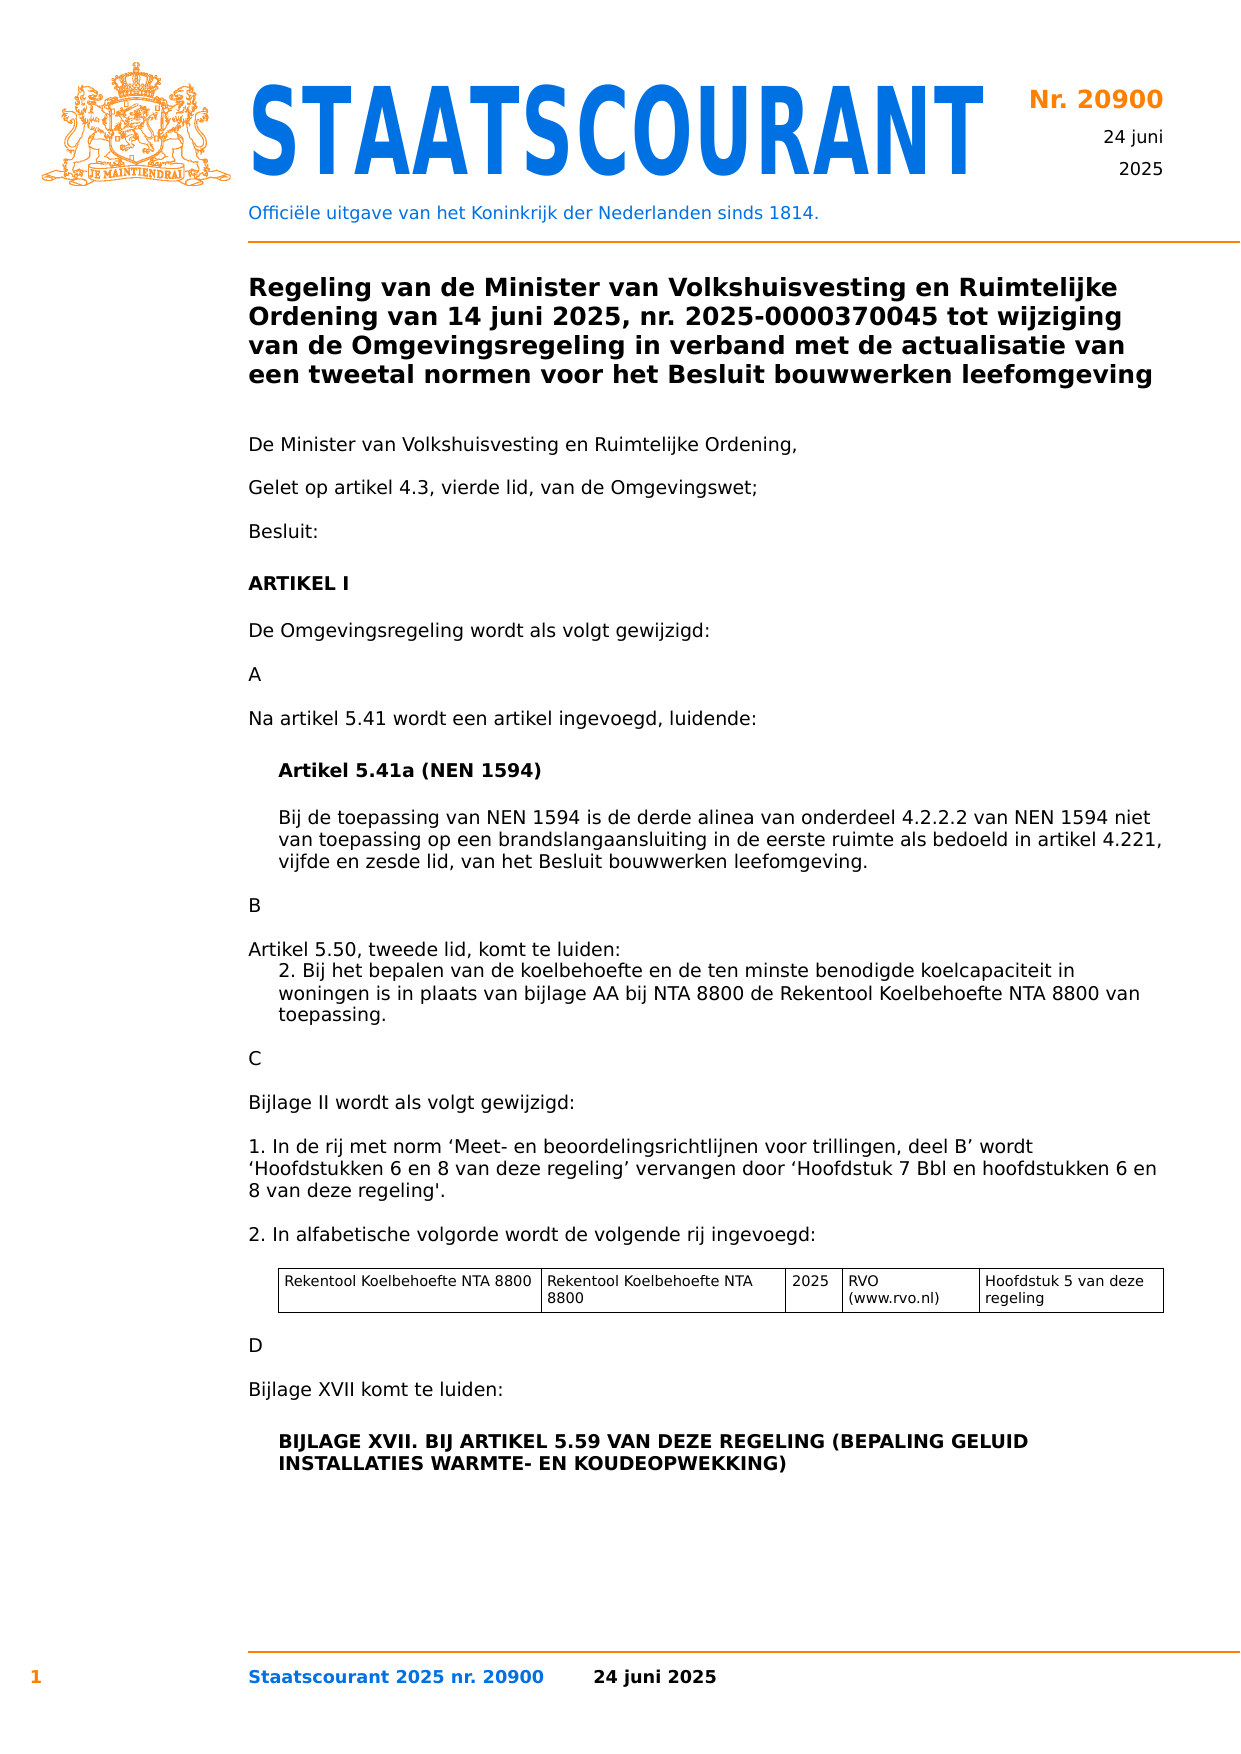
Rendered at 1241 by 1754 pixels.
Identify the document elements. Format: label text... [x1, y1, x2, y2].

table_header Hoofdstuk 5 van deze regeling [980, 1269, 1163, 1312]
subtitle Regeling van de Minister van Volkshuisvesting en Ruimtelijke Ordening van 14 juni 2025, nr. 2025-0000370045 tot wijziging van de Omgevingsregeling in verband met de actualisatie van een tweetal normen voor het Besluit bouwwerken leefomgeving [248, 273, 1163, 390]
text B [248, 894, 1163, 917]
text C [248, 1048, 1163, 1070]
picture [41, 62, 231, 186]
text Bij de toepassing van NEN 1594 is de derde alinea van onderdeel 4.2.2.2 van NEN 1594 niet van toepassing op een brandslangaansluiting in de eerste ruimte als bedoeld in artikel 4.221, vijfde en zesde lid, van het Besluit bouwwerken leefomgeving. [278, 807, 1163, 873]
subtitle BIJLAGE XVII. BIJ ARTIKEL 5.59 VAN DEZE REGELING (BEPALING GELUID INSTALLATIES WARMTE- EN KOUDEOPWEKKING) [278, 1431, 1163, 1475]
table_header STAATSCOURANT [248, 62, 998, 203]
table_cell Officiële uitgave van het Koninkrijk der Nederlanden sinds 1814. [248, 203, 1240, 241]
text Besluit: [248, 521, 1163, 543]
table_header Rekentool Koelbehoefte NTA 8800 [279, 1269, 541, 1312]
table_header Rekentool Koelbehoefte NTA 8800 [542, 1269, 785, 1312]
table_header 2025 [786, 1269, 842, 1312]
text Gelet op artikel 4.3, vierde lid, van de Omgevingswet; [248, 477, 1163, 499]
text 2. Bij het bepalen van de koelbehoefte en de ten minste benodigde koelcapaciteit in woningen is in plaats van bijlage AA bij NTA 8800 de Rekentool Koelbehoefte NTA 8800 van toepassing. [278, 960, 1163, 1026]
text Bijlage XVII komt te luiden: [248, 1379, 1163, 1401]
text Na artikel 5.41 wordt een artikel ingevoegd, luidende: [248, 708, 1163, 730]
text De Omgevingsregeling wordt als volgt gewijzigd: [248, 620, 1163, 642]
text Bijlage II wordt als volgt gewijzigd: [248, 1092, 1163, 1114]
table_header Nr. 20900 [998, 62, 1240, 121]
text Artikel 5.50, tweede lid, komt te luiden: [248, 938, 1163, 960]
subtitle ARTIKEL I [248, 573, 1163, 595]
text De Minister van Volkshuisvesting en Ruimtelijke Ordening, [248, 433, 1163, 455]
table_header RVO (www.rvo.nl) [843, 1269, 979, 1312]
text D [248, 1335, 1163, 1357]
table_cell 2025 [998, 153, 1240, 203]
text 1. In de rij met norm ‘Meet- en beoordelingsrichtlijnen voor trillingen, deel B’ wordt ‘Hoofdstukken 6 en 8 van deze regeling’ vervangen door ‘Hoofdstuk 7 Bbl en hoofdstukken 6 en 8 van deze regeling'. [248, 1136, 1163, 1202]
text 2. In alfabetische volgorde wordt de volgende rij ingevoegd: [248, 1224, 1163, 1246]
table_header [25, 62, 248, 241]
table_cell 24 juni [998, 121, 1240, 153]
text A [248, 664, 1163, 686]
subtitle Artikel 5.41a (NEN 1594) [278, 760, 1163, 782]
